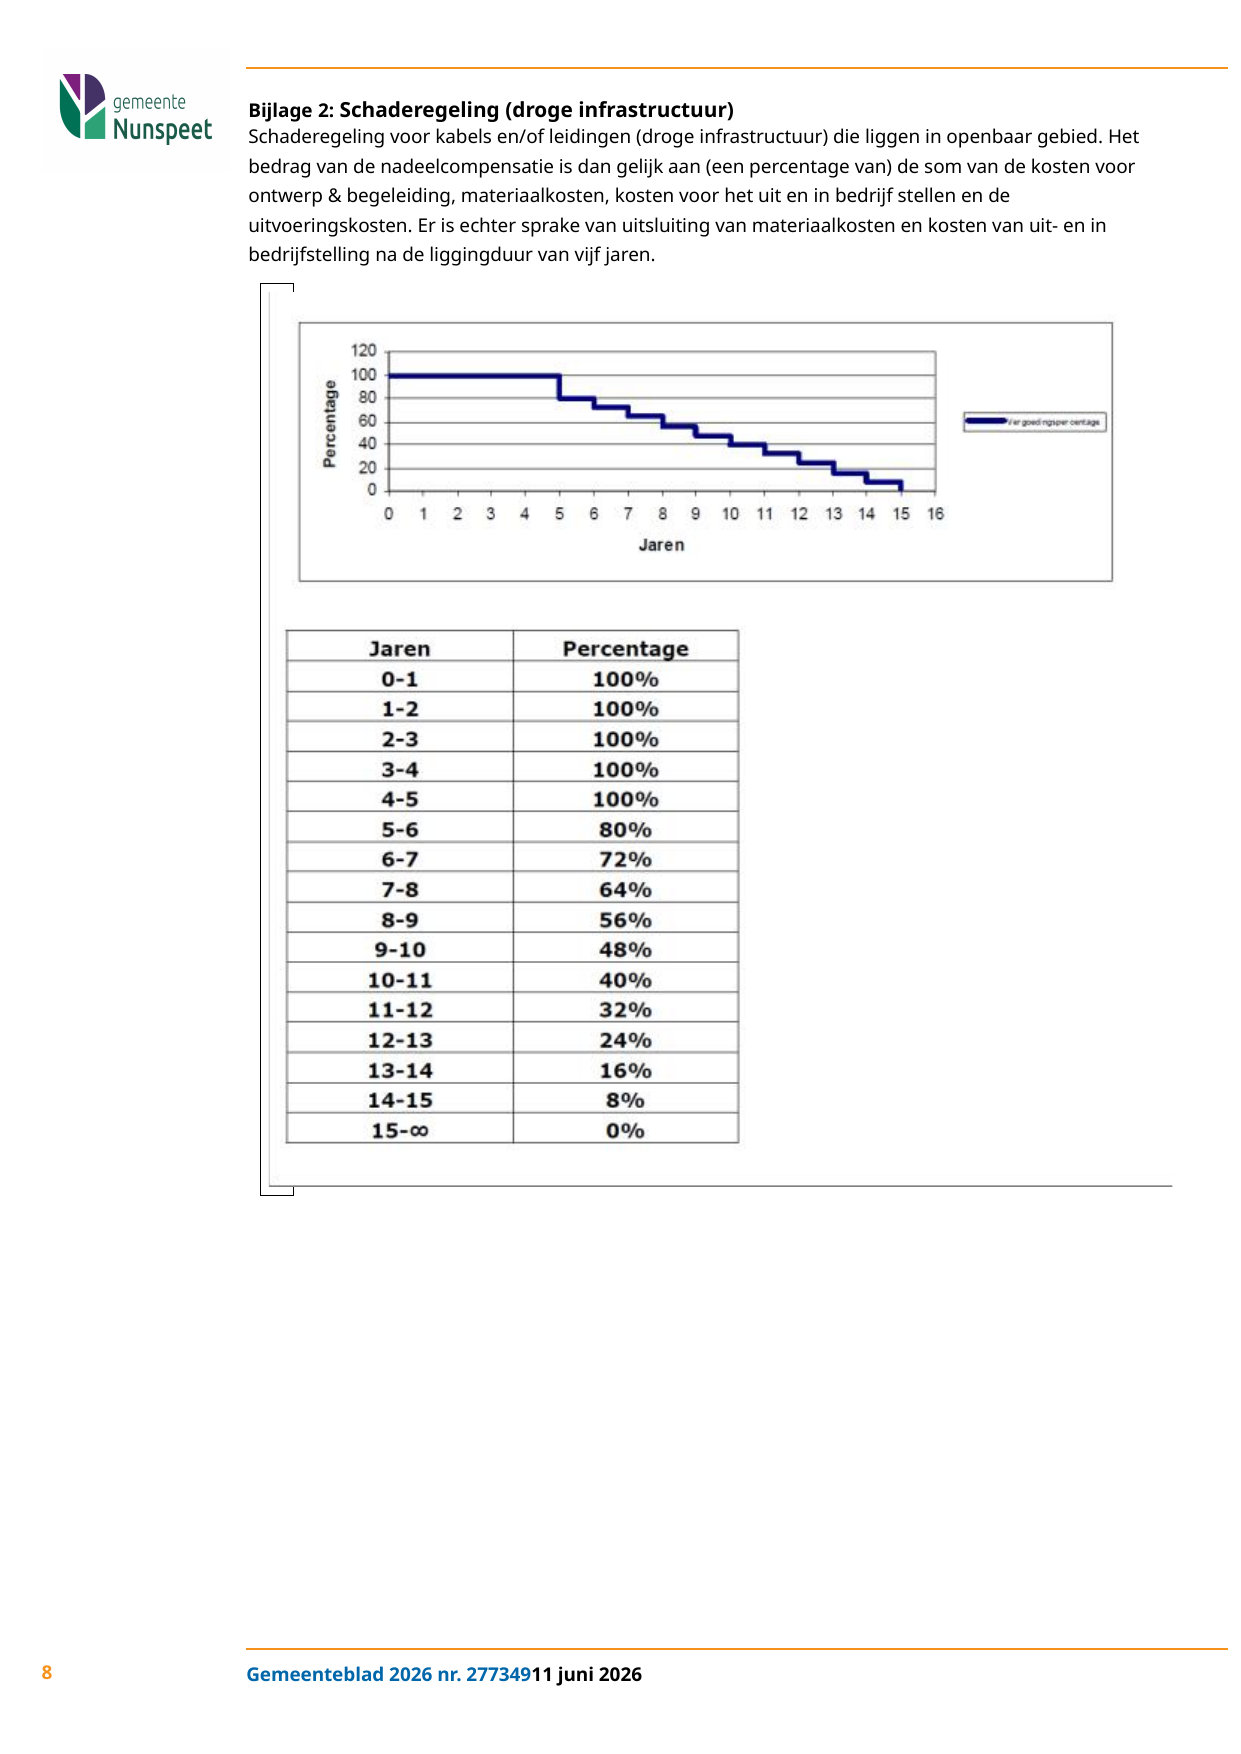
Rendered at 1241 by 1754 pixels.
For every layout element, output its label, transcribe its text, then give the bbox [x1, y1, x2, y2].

text Bijlage 2: Schaderegeling (droge infrastructuur) [248, 95, 1152, 123]
picture [41, 47, 231, 172]
text Schaderegeling voor kabels en/of leidingen (droge infrastructuur) die liggen in openbaar gebied. Het bedrag van de nadeelcompensatie is dan gelijk aan (een percentage van) de som van de kosten voor ontwerp & begeleiding, materiaalkosten, kosten voor het uit en in bedrijf stellen en de uitvoeringskosten. Er is echter sprake van uitsluiting van materiaalkosten en kosten van uit- en in bedrijfstelling na de liggingduur van vijf jaren. [248, 123, 1152, 267]
picture [268, 292, 1173, 1187]
